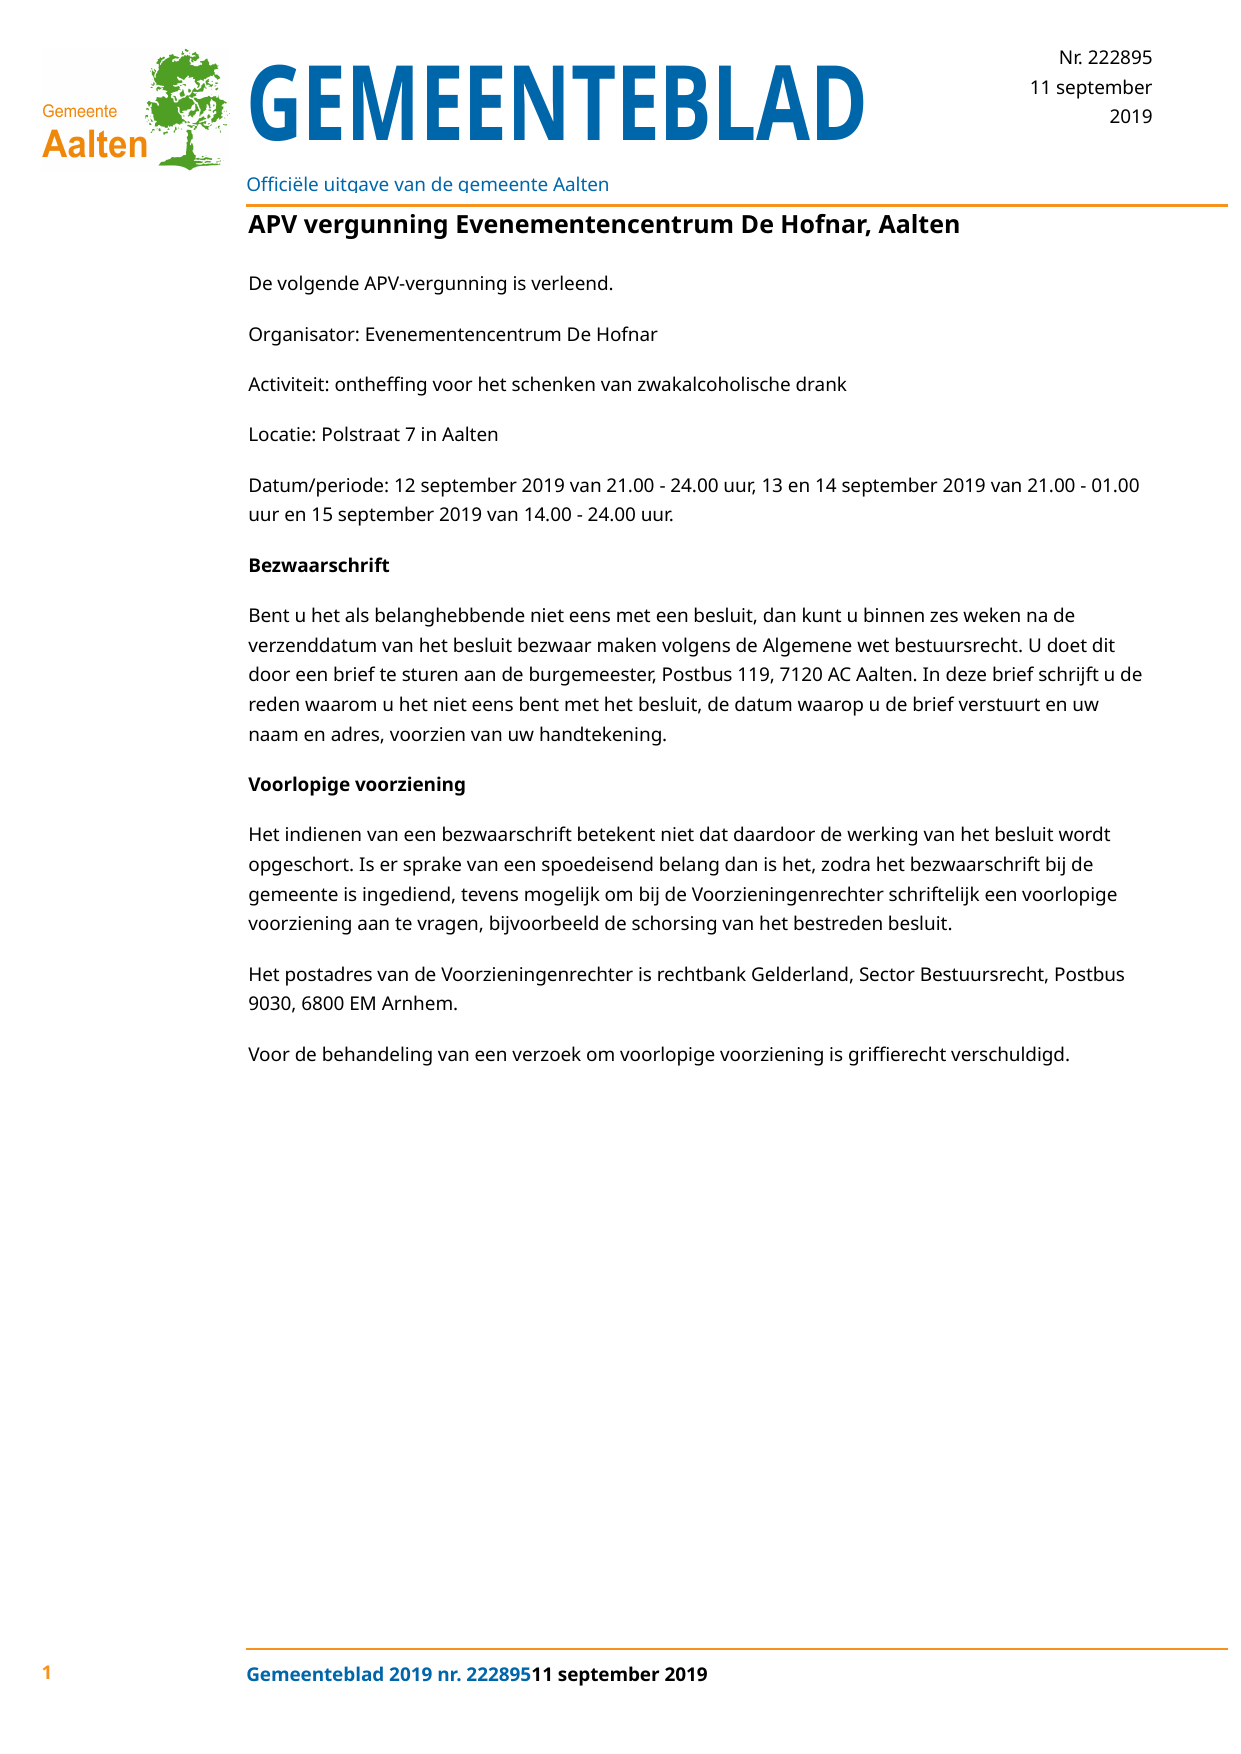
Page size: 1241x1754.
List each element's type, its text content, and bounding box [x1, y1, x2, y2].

text Voor de behandeling van een verzoek om voorlopige voorziening is griffierecht verschuldigd. [248, 1041, 1152, 1066]
text Datum/periode: 12 september 2019 van 21.00 - 24.00 uur, 13 en 14 september 2019 van 21.00 - 01.00 uur en 15 september 2019 van 14.00 - 24.00 uur. [248, 472, 1152, 527]
text Bent u het als belanghebbende niet eens met een besluit, dan kunt u binnen zes weken na de verzenddatum van het besluit bezwaar maken volgens de Algemene wet bestuursrecht. U doet dit door een brief te sturen aan de burgemeester, Postbus 119, 7120 AC Aalten. In deze brief schrijft u de reden waarom u het niet eens bent met het besluit, de datum waarop u de brief verstuurt en uw naam en adres, voorzien van uw handtekening. [248, 602, 1152, 746]
text De volgende APV-vergunning is verleend. [248, 270, 1152, 296]
text Het postadres van de Voorzieningenrechter is rechtbank Gelderland, Sector Bestuursrecht, Postbus 9030, 6800 EM Arnhem. [248, 961, 1152, 1016]
text Voorlopige voorziening [248, 771, 1152, 797]
text APV vergunning Evenementencentrum De Hofnar, Aalten [248, 207, 1152, 241]
picture [41, 47, 231, 172]
text Activiteit: ontheffing voor het schenken van zwakalcoholische drank [248, 371, 1152, 397]
text Het indienen van een bezwaarschrift betekent niet dat daardoor de werking van het besluit wordt opgeschort. Is er sprake van een spoedeisend belang dan is het, zodra het bezwaarschrift bij de gemeente is ingediend, tevens mogelijk om bij de Voorzieningenrechter schriftelijk een voorlopige voorziening aan te vragen, bijvoorbeeld de schorsing van het bestreden besluit. [248, 822, 1152, 936]
text Locatie: Polstraat 7 in Aalten [248, 422, 1152, 447]
text Bezwaarschrift [248, 552, 1152, 578]
text Organisator: Evenementencentrum De Hofnar [248, 321, 1152, 346]
